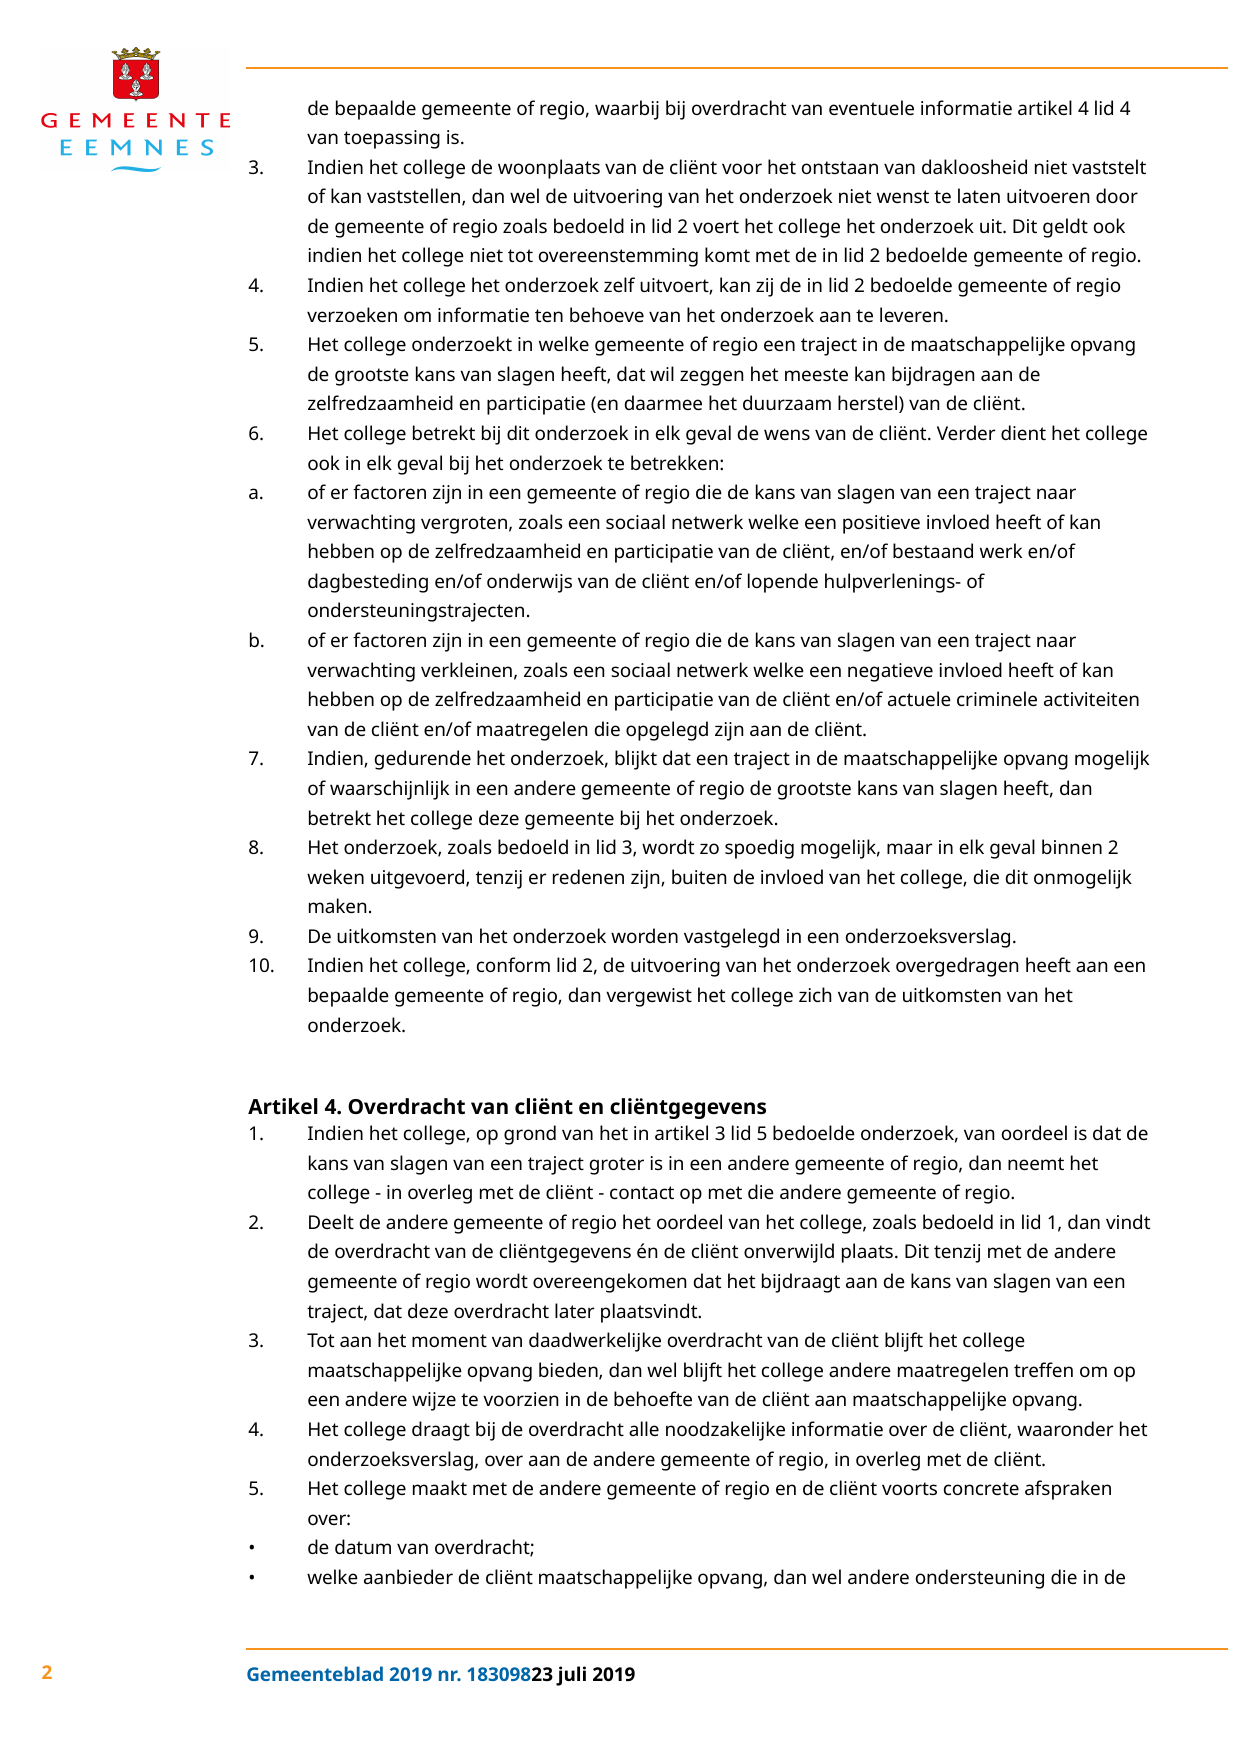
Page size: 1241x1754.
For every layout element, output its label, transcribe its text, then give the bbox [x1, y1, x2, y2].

list Het college betrekt bij dit onderzoek in elk geval de wens van de cliënt. Verder dient het college ook in elk geval bij het onderzoek te betrekken: [248, 420, 1152, 476]
list Indien, gedurende het onderzoek, blijkt dat een traject in de maatschappelijke opvang mogelijk of waarschijnlijk in een andere gemeente of regio de grootste kans van slagen heeft, dan betrekt het college deze gemeente bij het onderzoek. [248, 746, 1152, 831]
list Indien het college de woonplaats van de cliënt voor het ontstaan van dakloosheid niet vaststelt of kan vaststellen, dan wel de uitvoering van het onderzoek niet wenst te laten uitvoeren door de gemeente of regio zoals bedoeld in lid 2 voert het college het onderzoek uit. Dit geldt ook indien het college niet tot overeenstemming komt met de in lid 2 bedoelde gemeente of regio. [248, 154, 1152, 268]
list Het college draagt bij de overdracht alle noodzakelijke informatie over de cliënt, waaronder het onderzoeksverslag, over aan de andere gemeente of regio, in overleg met de cliënt. [248, 1416, 1152, 1471]
list De uitkomsten van het onderzoek worden vastgelegd in een onderzoeksverslag. [248, 923, 1152, 949]
list Indien het college het onderzoek zelf uitvoert, kan zij de in lid 2 bedoelde gemeente of regio verzoeken om informatie ten behoeve van het onderzoek aan te leveren. [248, 272, 1152, 328]
picture [41, 47, 231, 172]
list Indien het college, conform lid 2, de uitvoering van het onderzoek overgedragen heeft aan een bepaalde gemeente of regio, dan vergewist het college zich van de uitkomsten van het onderzoek. [248, 953, 1152, 1038]
list welke aanbieder de cliënt maatschappelijke opvang, dan wel andere ondersteuning die in de [248, 1564, 1152, 1590]
list Indien het college, op grond van het in artikel 3 lid 5 bedoelde onderzoek, van oordeel is dat de kans van slagen van een traject groter is in een andere gemeente of regio, dan neemt het college - in overleg met de cliënt - contact op met die andere gemeente of regio. [248, 1120, 1152, 1205]
list Het college maakt met de andere gemeente of regio en de cliënt voorts concrete afspraken over: [248, 1475, 1152, 1531]
list of er factoren zijn in een gemeente of regio die de kans van slagen van een traject naar verwachting vergroten, zoals een sociaal netwerk welke een positieve invloed heeft of kan hebben op de zelfredzaamheid en participatie van de cliënt, en/of bestaand werk en/of dagbesteding en/of onderwijs van de cliënt en/of lopende hulpverlenings- of ondersteuningstrajecten. [248, 479, 1152, 623]
list Het onderzoek, zoals bedoeld in lid 3, wordt zo spoedig mogelijk, maar in elk geval binnen 2 weken uitgevoerd, tenzij er redenen zijn, buiten de invloed van het college, die dit onmogelijk maken. [248, 834, 1152, 919]
list de bepaalde gemeente of regio, waarbij bij overdracht van eventuele informatie artikel 4 lid 4 van toepassing is. [248, 95, 1152, 150]
list de datum van overdracht; [248, 1534, 1152, 1560]
text Artikel 4. Overdracht van cliënt en cliëntgegevens [248, 1092, 1152, 1120]
list Het college onderzoekt in welke gemeente of regio een traject in de maatschappelijke opvang de grootste kans van slagen heeft, dat wil zeggen het meeste kan bijdragen aan de zelfredzaamheid en participatie (en daarmee het duurzaam herstel) van de cliënt. [248, 331, 1152, 416]
list of er factoren zijn in een gemeente of regio die de kans van slagen van een traject naar verwachting verkleinen, zoals een sociaal netwerk welke een negatieve invloed heeft of kan hebben op de zelfredzaamheid en participatie van de cliënt en/of actuele criminele activiteiten van de cliënt en/of maatregelen die opgelegd zijn aan de cliënt. [248, 627, 1152, 742]
list Tot aan het moment van daadwerkelijke overdracht van de cliënt blijft het college maatschappelijke opvang bieden, dan wel blijft het college andere maatregelen treffen om op een andere wijze te voorzien in de behoefte van de cliënt aan maatschappelijke opvang. [248, 1327, 1152, 1412]
list Deelt de andere gemeente of regio het oordeel van het college, zoals bedoeld in lid 1, dan vindt de overdracht van de cliëntgegevens én de cliënt onverwijld plaats. Dit tenzij met de andere gemeente of regio wordt overeengekomen dat het bijdraagt aan de kans van slagen van een traject, dat deze overdracht later plaatsvindt. [248, 1209, 1152, 1323]
